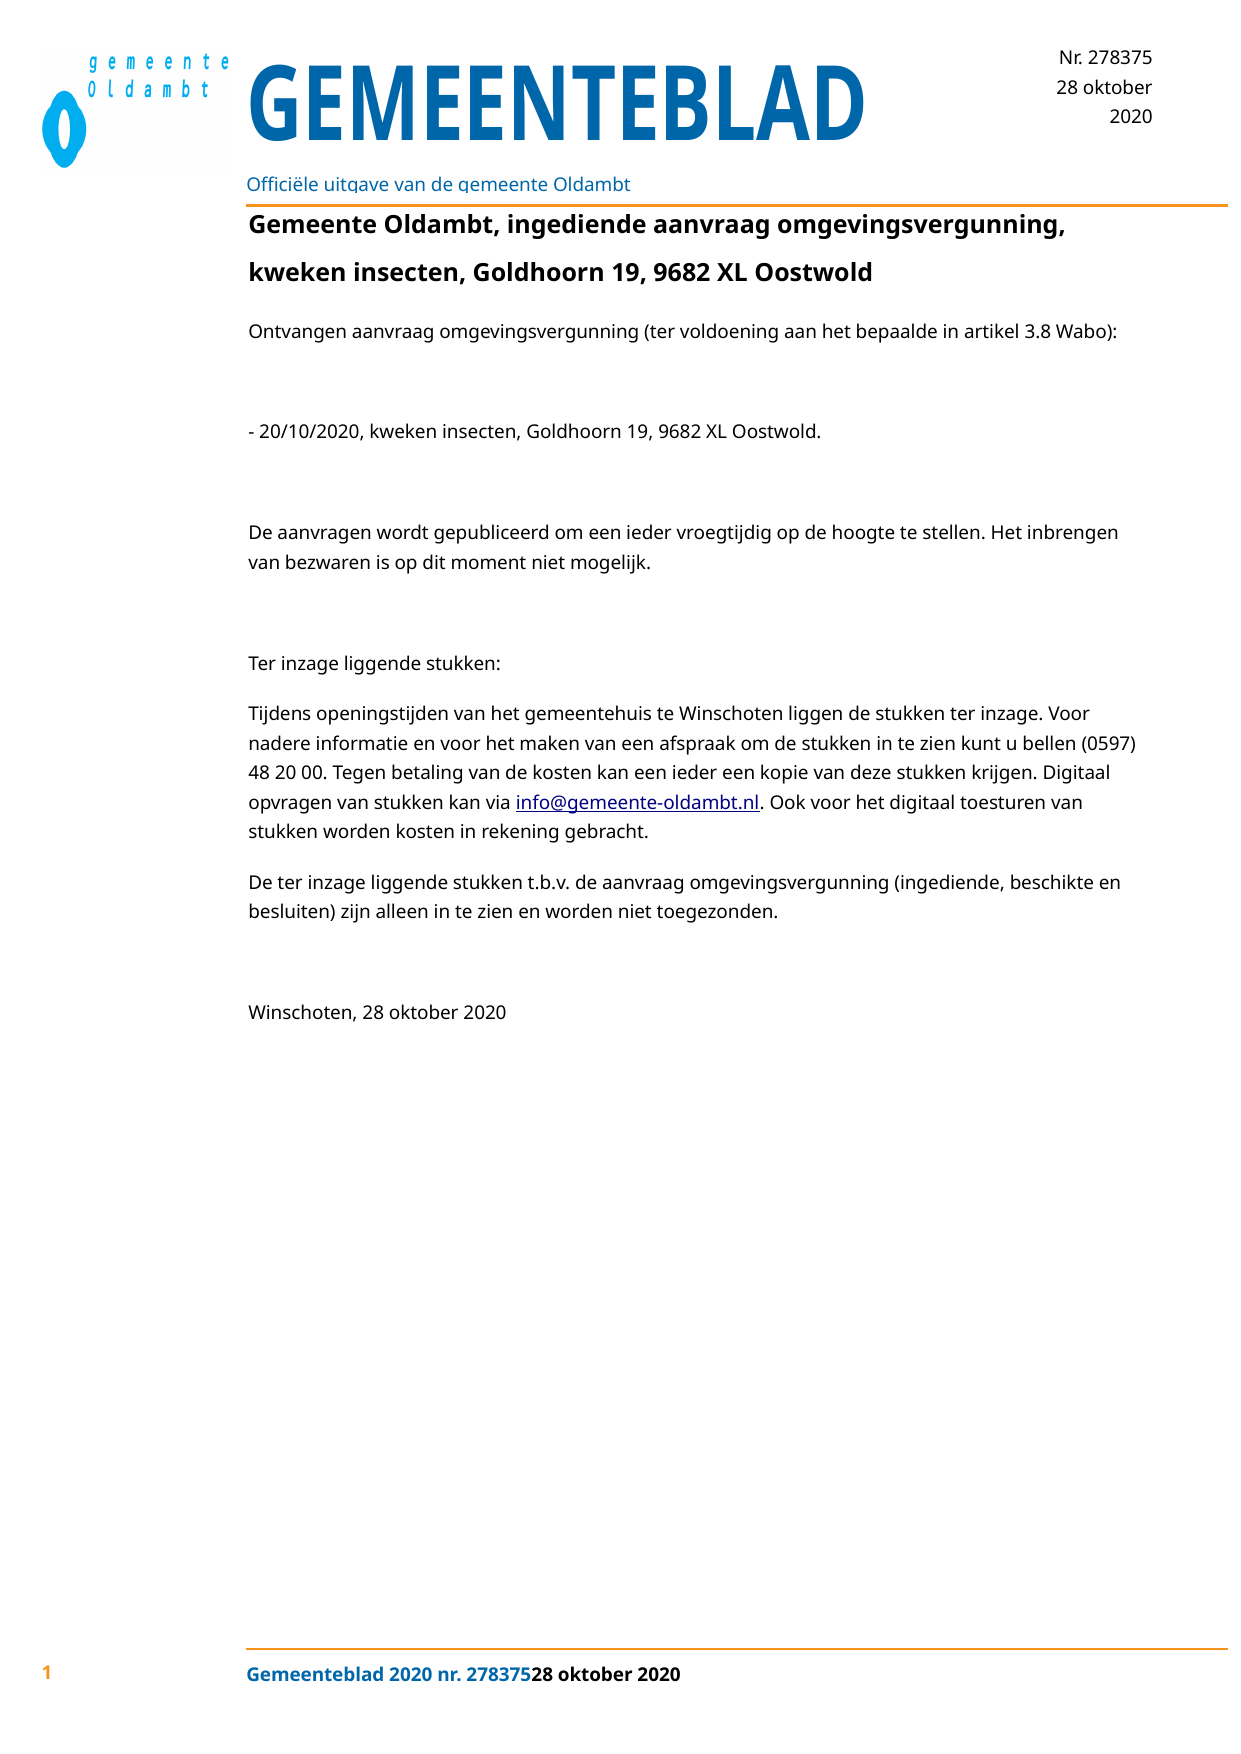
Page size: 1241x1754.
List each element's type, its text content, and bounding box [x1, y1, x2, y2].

text Winschoten, 28 oktober 2020 [248, 999, 1152, 1025]
text Tijdens openingstijden van het gemeentehuis te Winschoten liggen de stukken ter inzage. Voor nadere informatie en voor het maken van een afspraak om de stukken in te zien kunt u bellen (0597) 48 20 00. Tegen betaling van de kosten kan een ieder een kopie van deze stukken krijgen. Digitaal opvragen van stukken kan via info@gemeente-oldambt.nl. Ook voor het digitaal toesturen van stukken worden kosten in rekening gebracht. [248, 700, 1152, 844]
text De ter inzage liggende stukken t.b.v. de aanvraag omgevingsvergunning (ingediende, beschikte en besluiten) zijn alleen in te zien en worden niet toegezonden. [248, 869, 1152, 924]
text - 20/10/2020, kweken insecten, Goldhoorn 19, 9682 XL Oostwold. [248, 419, 1152, 444]
text Ontvangen aanvraag omgevingsvergunning (ter voldoening aan het bepaalde in artikel 3.8 Wabo): [248, 318, 1152, 344]
text Gemeente Oldambt, ingediende aanvraag omgevingsvergunning, kweken insecten, Goldhoorn 19, 9682 XL Oostwold [248, 207, 1152, 288]
picture [41, 47, 231, 172]
text De aanvragen wordt gepubliceerd om een ieder vroegtijdig op de hoogte te stellen. Het inbrengen van bezwaren is op dit moment niet mogelijk. [248, 519, 1152, 575]
text Ter inzage liggende stukken: [248, 650, 1152, 676]
